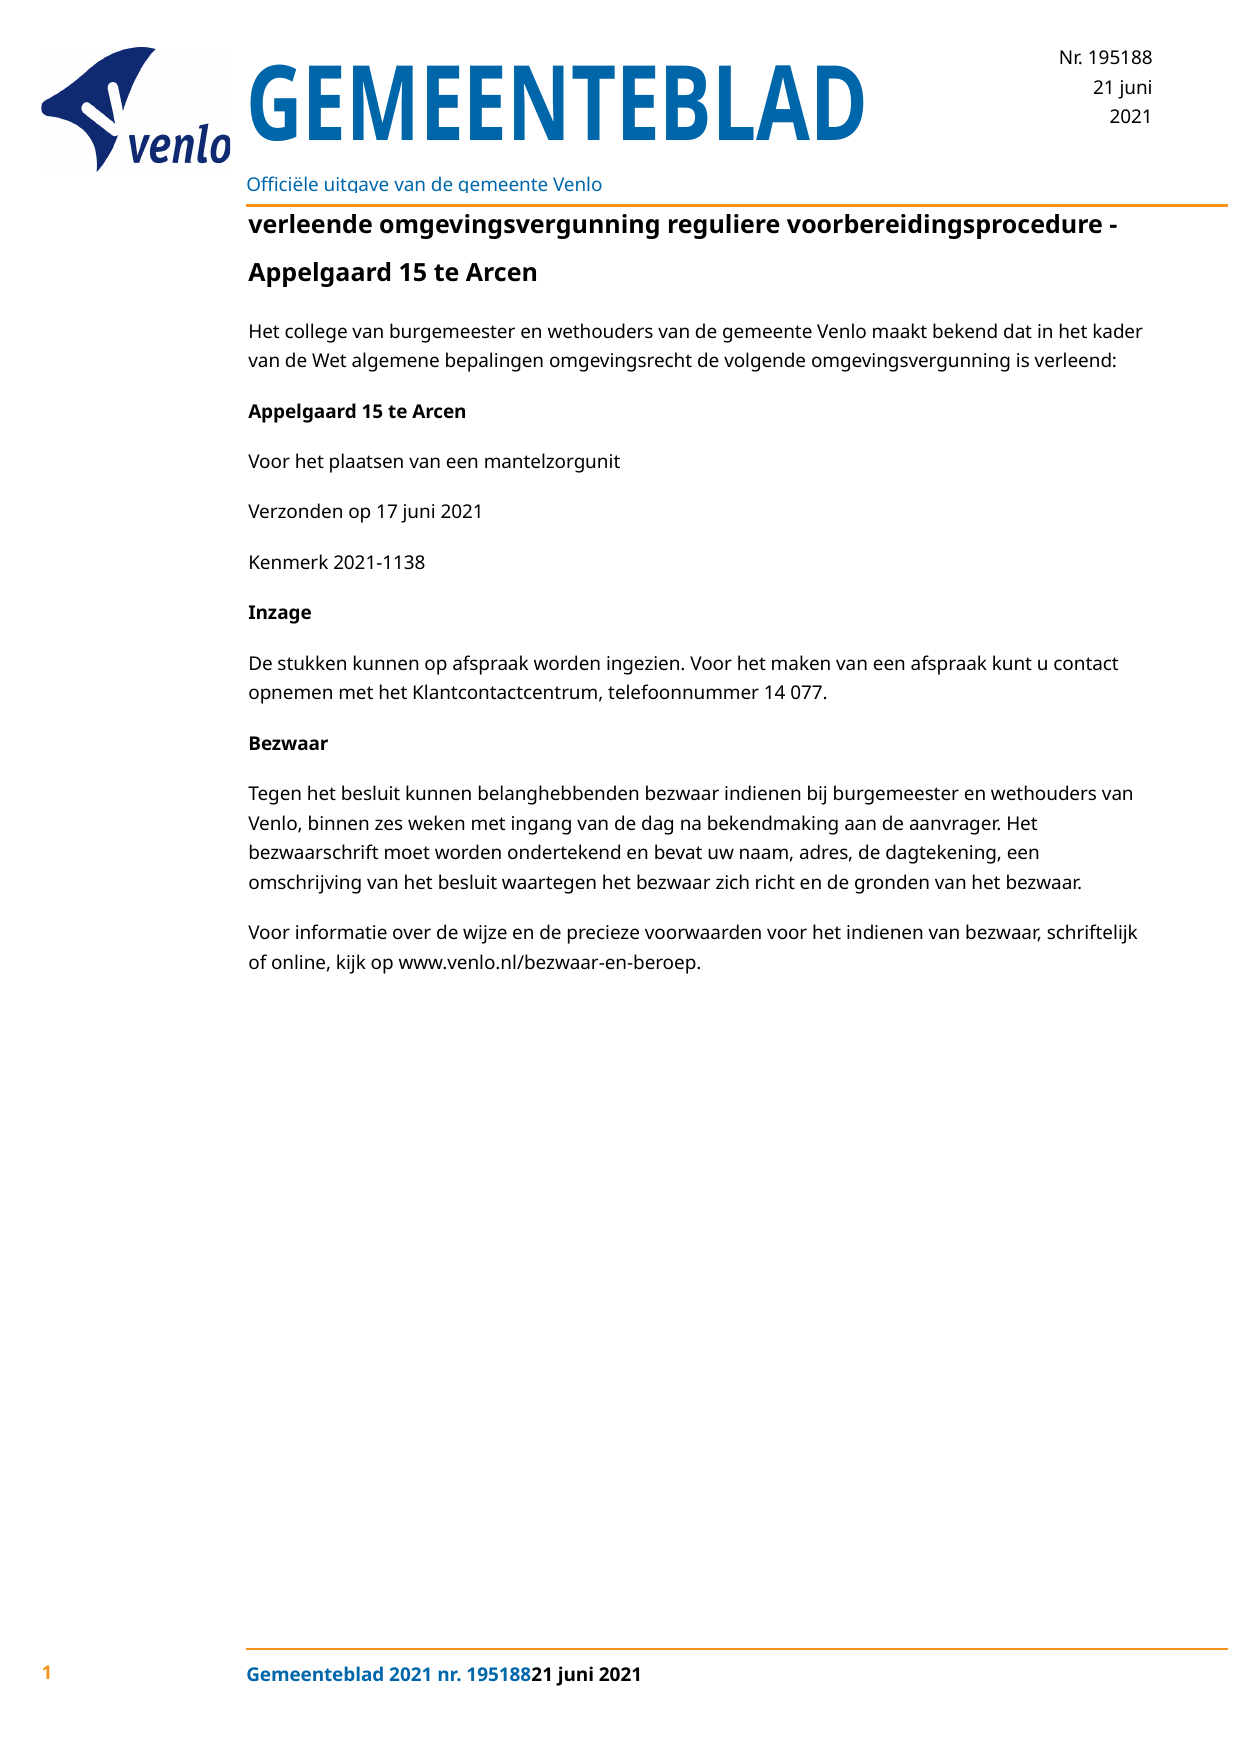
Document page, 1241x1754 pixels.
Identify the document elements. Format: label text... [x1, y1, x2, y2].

text Verzonden op 17 juni 2021 [248, 499, 1152, 524]
text Kenmerk 2021-1138 [248, 549, 1152, 575]
text Appelgaard 15 te Arcen [248, 398, 1152, 424]
text Voor het plaatsen van een mantelzorgunit [248, 448, 1152, 474]
text Het college van burgemeester en wethouders van de gemeente Venlo maakt bekend dat in het kader van de Wet algemene bepalingen omgevingsrecht de volgende omgevingsvergunning is verleend: [248, 318, 1152, 373]
text Inzage [248, 599, 1152, 625]
text Bezwaar [248, 730, 1152, 756]
picture [41, 47, 231, 172]
text De stukken kunnen op afspraak worden ingezien. Voor het maken van een afspraak kunt u contact opnemen met het Klantcontactcentrum, telefoonnummer 14 077. [248, 650, 1152, 705]
text Tegen het besluit kunnen belanghebbenden bezwaar indienen bij burgemeester en wethouders van Venlo, binnen zes weken met ingang van de dag na bekendmaking aan de aanvrager. Het bezwaarschrift moet worden ondertekend en bevat uw naam, adres, de dagtekening, een omschrijving van het besluit waartegen het bezwaar zich richt en de gronden van het bezwaar. [248, 780, 1152, 895]
text verleende omgevingsvergunning reguliere voorbereidingsprocedure - Appelgaard 15 te Arcen [248, 207, 1152, 288]
text Voor informatie over de wijze en de precieze voorwaarden voor het indienen van bezwaar, schriftelijk of online, kijk op www.venlo.nl/bezwaar-en-beroep. [248, 919, 1152, 975]
